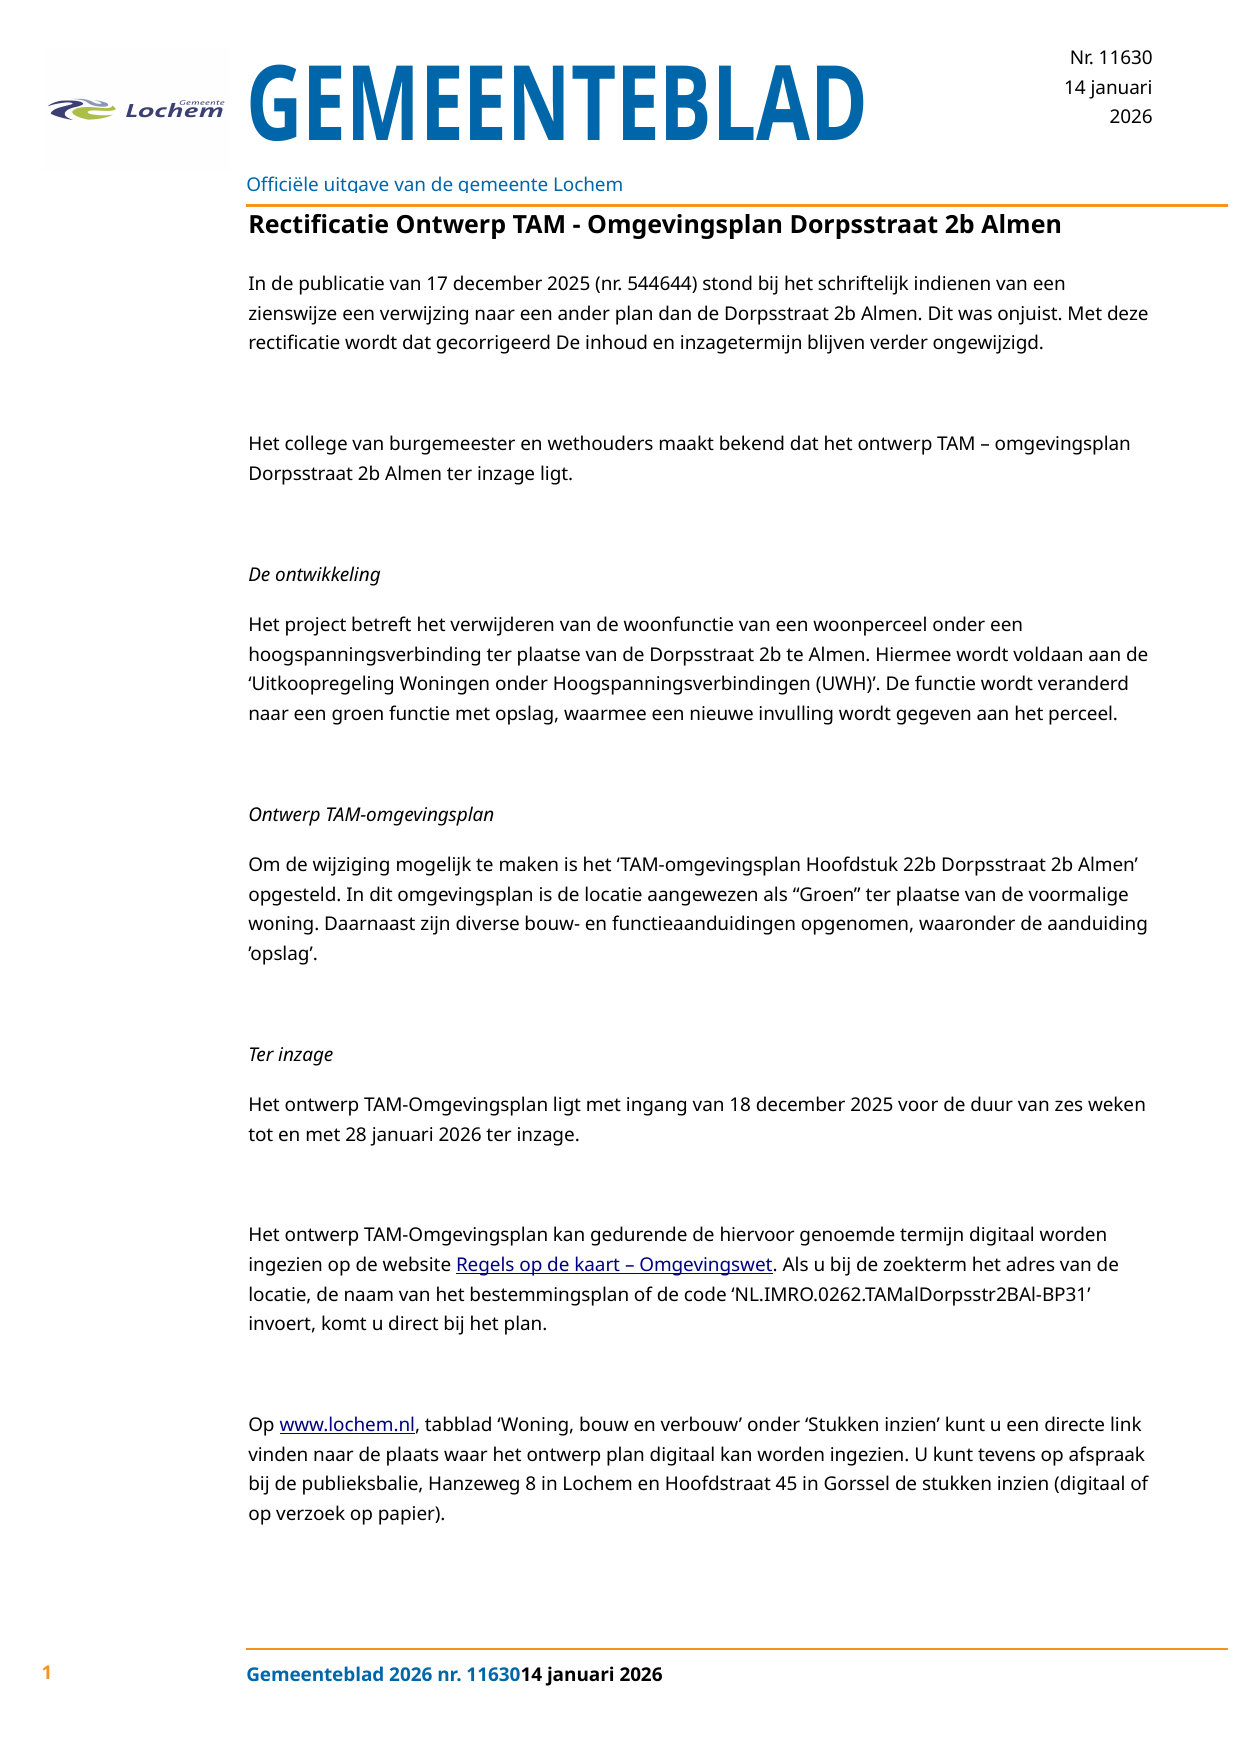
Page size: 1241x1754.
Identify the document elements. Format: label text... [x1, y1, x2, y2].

text Rectificatie Ontwerp TAM - Omgevingsplan Dorpsstraat 2b Almen [248, 207, 1152, 241]
text Het ontwerp TAM-Omgevingsplan ligt met ingang van 18 december 2025 voor de duur van zes weken tot en met 28 januari 2026 ter inzage. [248, 1091, 1152, 1146]
text Het project betreft het verwijderen van de woonfunctie van een woonperceel onder een hoogspanningsverbinding ter plaatse van de Dorpsstraat 2b te Almen. Hiermee wordt voldaan aan de ‘Uitkoopregeling Woningen onder Hoogspanningsverbindingen (UWH)’. De functie wordt veranderd naar een groen functie met opslag, waarmee een nieuwe invulling wordt gegeven aan het perceel. [248, 611, 1152, 726]
text Het ontwerp TAM-Omgevingsplan kan gedurende de hiervoor genoemde termijn digitaal worden ingezien op de website Regels op de kaart – Omgevingswet. Als u bij de zoekterm het adres van de locatie, de naam van het bestemmingsplan of de code ‘NL.IMRO.0262.TAMalDorpsstr2BAl-BP31’ invoert, komt u direct bij het plan. [248, 1222, 1152, 1336]
text Het college van burgemeester en wethouders maakt bekend dat het ontwerp TAM – omgevingsplan Dorpsstraat 2b Almen ter inzage ligt. [248, 430, 1152, 486]
text Op www.lochem.nl, tabblad ‘Woning, bouw en verbouw’ onder ‘Stukken inzien’ kunt u een directe link vinden naar de plaats waar het ontwerp plan digitaal kan worden ingezien. U kunt tevens op afspraak bij de publieksbalie, Hanzeweg 8 in Lochem en Hoofdstraat 45 in Gorssel de stukken inzien (digitaal of op verzoek op papier). [248, 1411, 1152, 1526]
text Ontwerp TAM-omgevingsplan [248, 801, 1152, 826]
text Om de wijziging mogelijk te maken is het ‘TAM-omgevingsplan Hoofdstuk 22b Dorpsstraat 2b Almen’ opgesteld. In dit omgevingsplan is de locatie aangewezen als “Groen” ter plaatse van de voormalige woning. Daarnaast zijn diverse bouw- en functieaanduidingen opgenomen, waaronder de aanduiding ’opslag’. [248, 851, 1152, 966]
text In de publicatie van 17 december 2025 (nr. 544644) stond bij het schriftelijk indienen van een zienswijze een verwijzing naar een ander plan dan de Dorpsstraat 2b Almen. Dit was onjuist. Met deze rectificatie wordt dat gecorrigeerd De inhoud en inzagetermijn blijven verder ongewijzigd. [248, 270, 1152, 355]
text Ter inzage [248, 1041, 1152, 1066]
text De ontwikkeling [248, 561, 1152, 586]
picture [41, 47, 231, 172]
